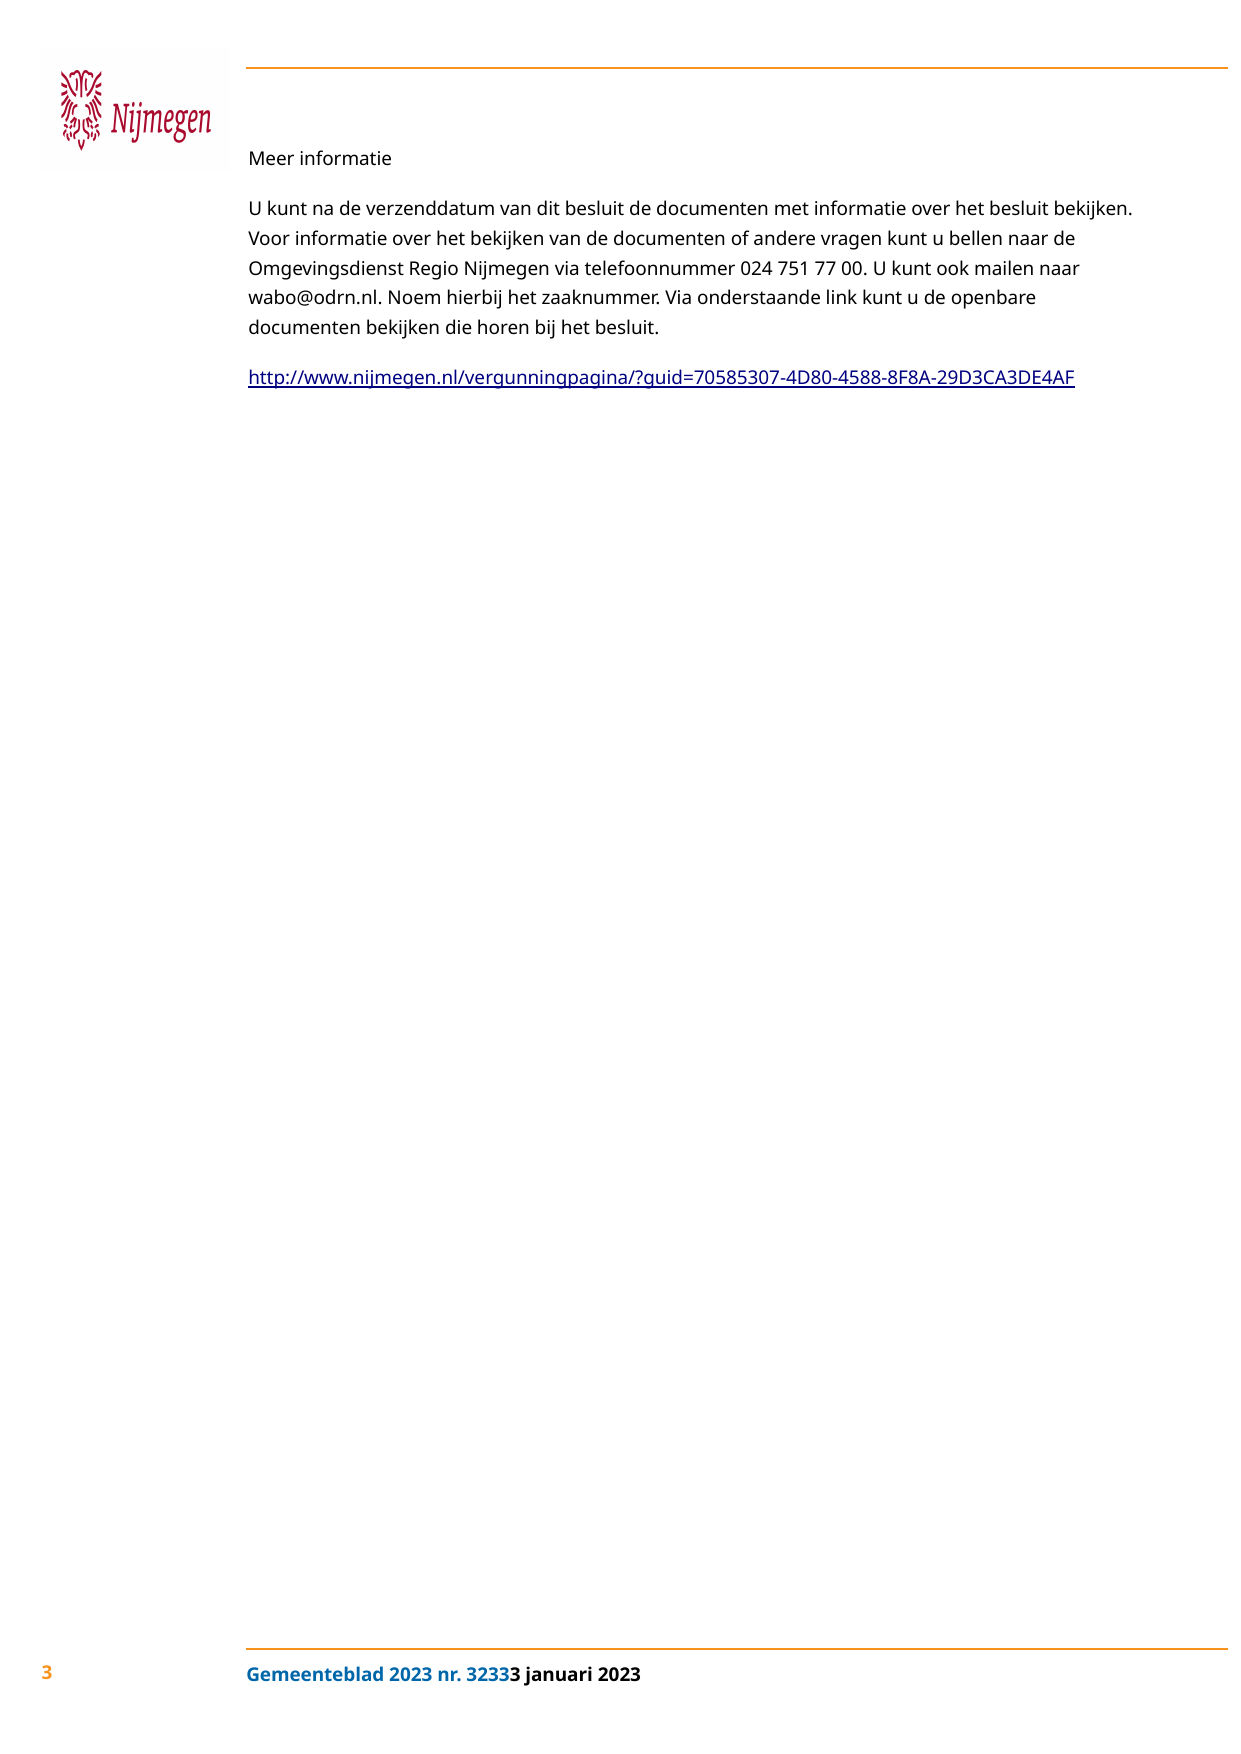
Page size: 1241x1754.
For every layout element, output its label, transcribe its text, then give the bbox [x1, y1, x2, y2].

text Meer informatie [248, 145, 1152, 171]
picture [41, 47, 231, 172]
text U kunt na de verzenddatum van dit besluit de documenten met informatie over het besluit bekijken. Voor informatie over het bekijken van de documenten of andere vragen kunt u bellen naar de Omgevingsdienst Regio Nijmegen via telefoonnummer 024 751 77 00. U kunt ook mailen naar wabo@odrn.nl. Noem hierbij het zaaknummer. Via onderstaande link kunt u de openbare documenten bekijken die horen bij het besluit. [248, 196, 1152, 340]
text http://www.nijmegen.nl/vergunningpagina/?guid=70585307-4D80-4588-8F8A-29D3CA3DE4AF [248, 364, 1152, 390]
